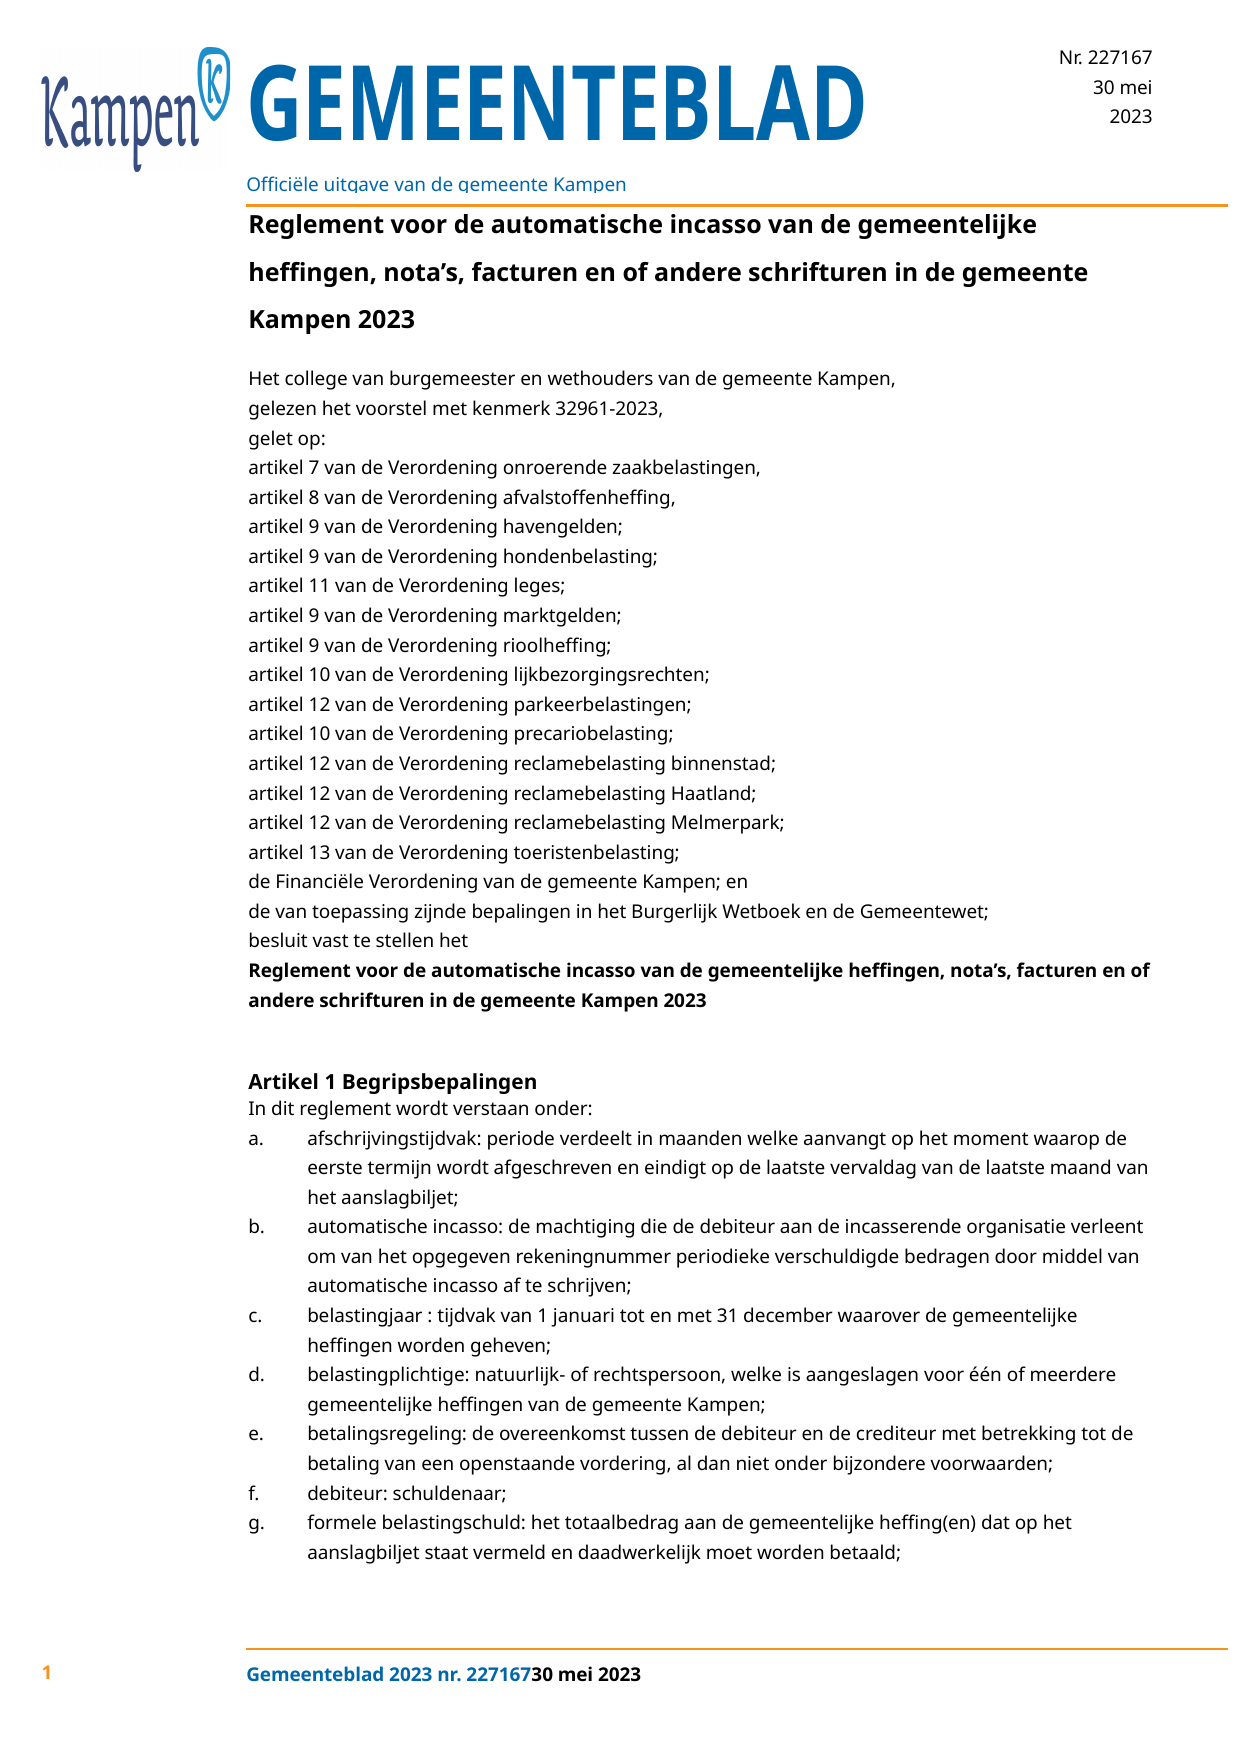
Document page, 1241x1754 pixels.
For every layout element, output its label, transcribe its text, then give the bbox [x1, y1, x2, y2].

text de Financiële Verordening van de gemeente Kampen; en [248, 868, 1152, 894]
list belastingjaar : tijdvak van 1 januari tot en met 31 december waarover de gemeentelijke heffingen worden geheven; [248, 1302, 1152, 1358]
text gelet op: [248, 425, 1152, 450]
text artikel 9 van de Verordening rioolheffing; [248, 632, 1152, 657]
list belastingplichtige: natuurlijk- of rechtspersoon, welke is aangeslagen voor één of meerdere gemeentelijke heffingen van de gemeente Kampen; [248, 1361, 1152, 1417]
list afschrijvingstijdvak: periode verdeelt in maanden welke aanvangt op het moment waarop de eerste termijn wordt afgeschreven en eindigt op de laatste vervaldag van de laatste maand van het aanslagbiljet; [248, 1125, 1152, 1210]
text artikel 9 van de Verordening havengelden; [248, 513, 1152, 539]
text artikel 7 van de Verordening onroerende zaakbelastingen, [248, 454, 1152, 480]
text artikel 9 van de Verordening hondenbelasting; [248, 543, 1152, 569]
text artikel 13 van de Verordening toeristenbelasting; [248, 839, 1152, 864]
text Artikel 1 Begripsbepalingen [248, 1067, 1152, 1095]
text gelezen het voorstel met kenmerk 32961-2023, [248, 395, 1152, 421]
text In dit reglement wordt verstaan onder: [248, 1095, 1152, 1121]
picture [41, 47, 231, 172]
text Het college van burgemeester en wethouders van de gemeente Kampen, [248, 366, 1152, 391]
list automatische incasso: de machtiging die de debiteur aan de incasserende organisatie verleent om van het opgegeven rekeningnummer periodieke verschuldigde bedragen door middel van automatische incasso af te schrijven; [248, 1213, 1152, 1298]
text artikel 10 van de Verordening precariobelasting; [248, 721, 1152, 746]
text de van toepassing zijnde bepalingen in het Burgerlijk Wetboek en de Gemeentewet; [248, 898, 1152, 924]
text artikel 12 van de Verordening reclamebelasting Haatland; [248, 780, 1152, 805]
text artikel 12 van de Verordening reclamebelasting Melmerpark; [248, 809, 1152, 835]
text besluit vast te stellen het [248, 928, 1152, 953]
text artikel 11 van de Verordening leges; [248, 573, 1152, 598]
text artikel 12 van de Verordening reclamebelasting binnenstad; [248, 750, 1152, 776]
text Reglement voor de automatische incasso van de gemeentelijke heffingen, nota’s, facturen en of andere schrifturen in de gemeente Kampen 2023 [248, 957, 1152, 1012]
text artikel 10 van de Verordening lijkbezorgingsrechten; [248, 661, 1152, 687]
list formele belastingschuld: het totaalbedrag aan de gemeentelijke heffing(en) dat op het aanslagbiljet staat vermeld en daadwerkelijk moet worden betaald; [248, 1509, 1152, 1565]
text artikel 8 van de Verordening afvalstoffenheffing, [248, 484, 1152, 509]
text artikel 9 van de Verordening marktgelden; [248, 602, 1152, 628]
list debiteur: schuldenaar; [248, 1480, 1152, 1506]
text artikel 12 van de Verordening parkeerbelastingen; [248, 691, 1152, 717]
text Reglement voor de automatische incasso van de gemeentelijke heffingen, nota’s, facturen en of andere schrifturen in de gemeente Kampen 2023 [248, 207, 1152, 336]
list betalingsregeling: de overeenkomst tussen de debiteur en de crediteur met betrekking tot de betaling van een openstaande vordering, al dan niet onder bijzondere voorwaarden; [248, 1421, 1152, 1476]
